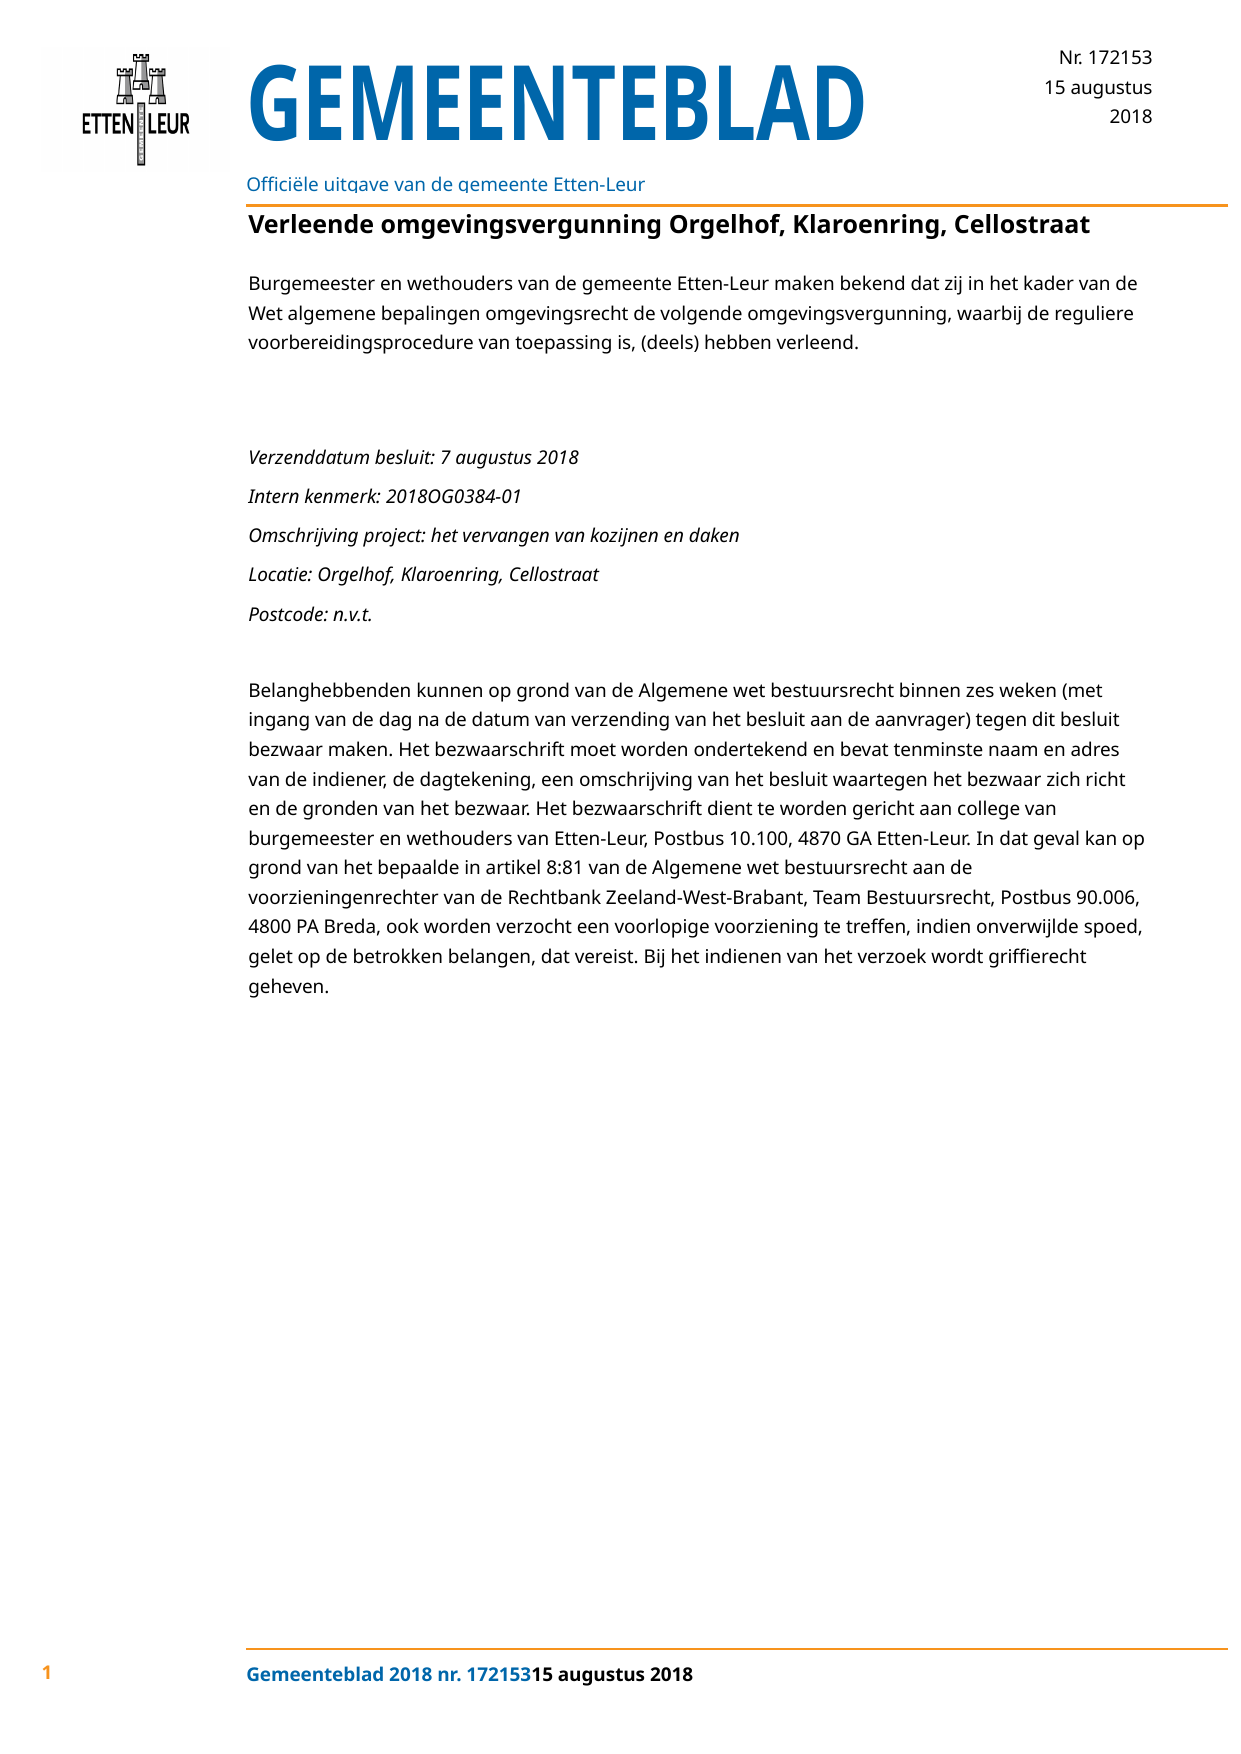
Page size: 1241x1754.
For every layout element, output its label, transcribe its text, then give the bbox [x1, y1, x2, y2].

text Omschrijving project: het vervangen van kozijnen en daken [248, 522, 1152, 548]
text Belanghebbenden kunnen op grond van de Algemene wet bestuursrecht binnen zes weken (met ingang van de dag na de datum van verzending van het besluit aan de aanvrager) tegen dit besluit bezwaar maken. Het bezwaarschrift moet worden ondertekend en bevat tenminste naam en adres van de indiener, de dagtekening, een omschrijving van het besluit waartegen het bezwaar zich richt en de gronden van het bezwaar. Het bezwaarschrift dient te worden gericht aan college van burgemeester en wethouders van Etten-Leur, Postbus 10.100, 4870 GA Etten-Leur. In dat geval kan op grond van het bepaalde in artikel 8:81 van de Algemene wet bestuursrecht aan de voorzieningenrechter van de Rechtbank Zeeland-West-Brabant, Team Bestuursrecht, Postbus 90.006, 4800 PA Breda, ook worden verzocht een voorlopige voorziening te treffen, indien onverwijlde spoed, gelet op de betrokken belangen, dat vereist. Bij het indienen van het verzoek wordt griffierecht geheven. [248, 677, 1152, 999]
text Intern kenmerk: 2018OG0384-01 [248, 483, 1152, 509]
text Postcode: n.v.t. [248, 601, 1152, 627]
text Verzenddatum besluit: 7 augustus 2018 [248, 444, 1152, 469]
text Verleende omgevingsvergunning Orgelhof, Klaroenring, Cellostraat [248, 207, 1152, 241]
text Burgemeester en wethouders van de gemeente Etten-Leur maken bekend dat zij in het kader van de Wet algemene bepalingen omgevingsrecht de volgende omgevingsvergunning, waarbij de reguliere voorbereidingsprocedure van toepassing is, (deels) hebben verleend. [248, 270, 1152, 355]
picture [41, 47, 231, 172]
text Locatie: Orgelhof, Klaroenring, Cellostraat [248, 562, 1152, 587]
